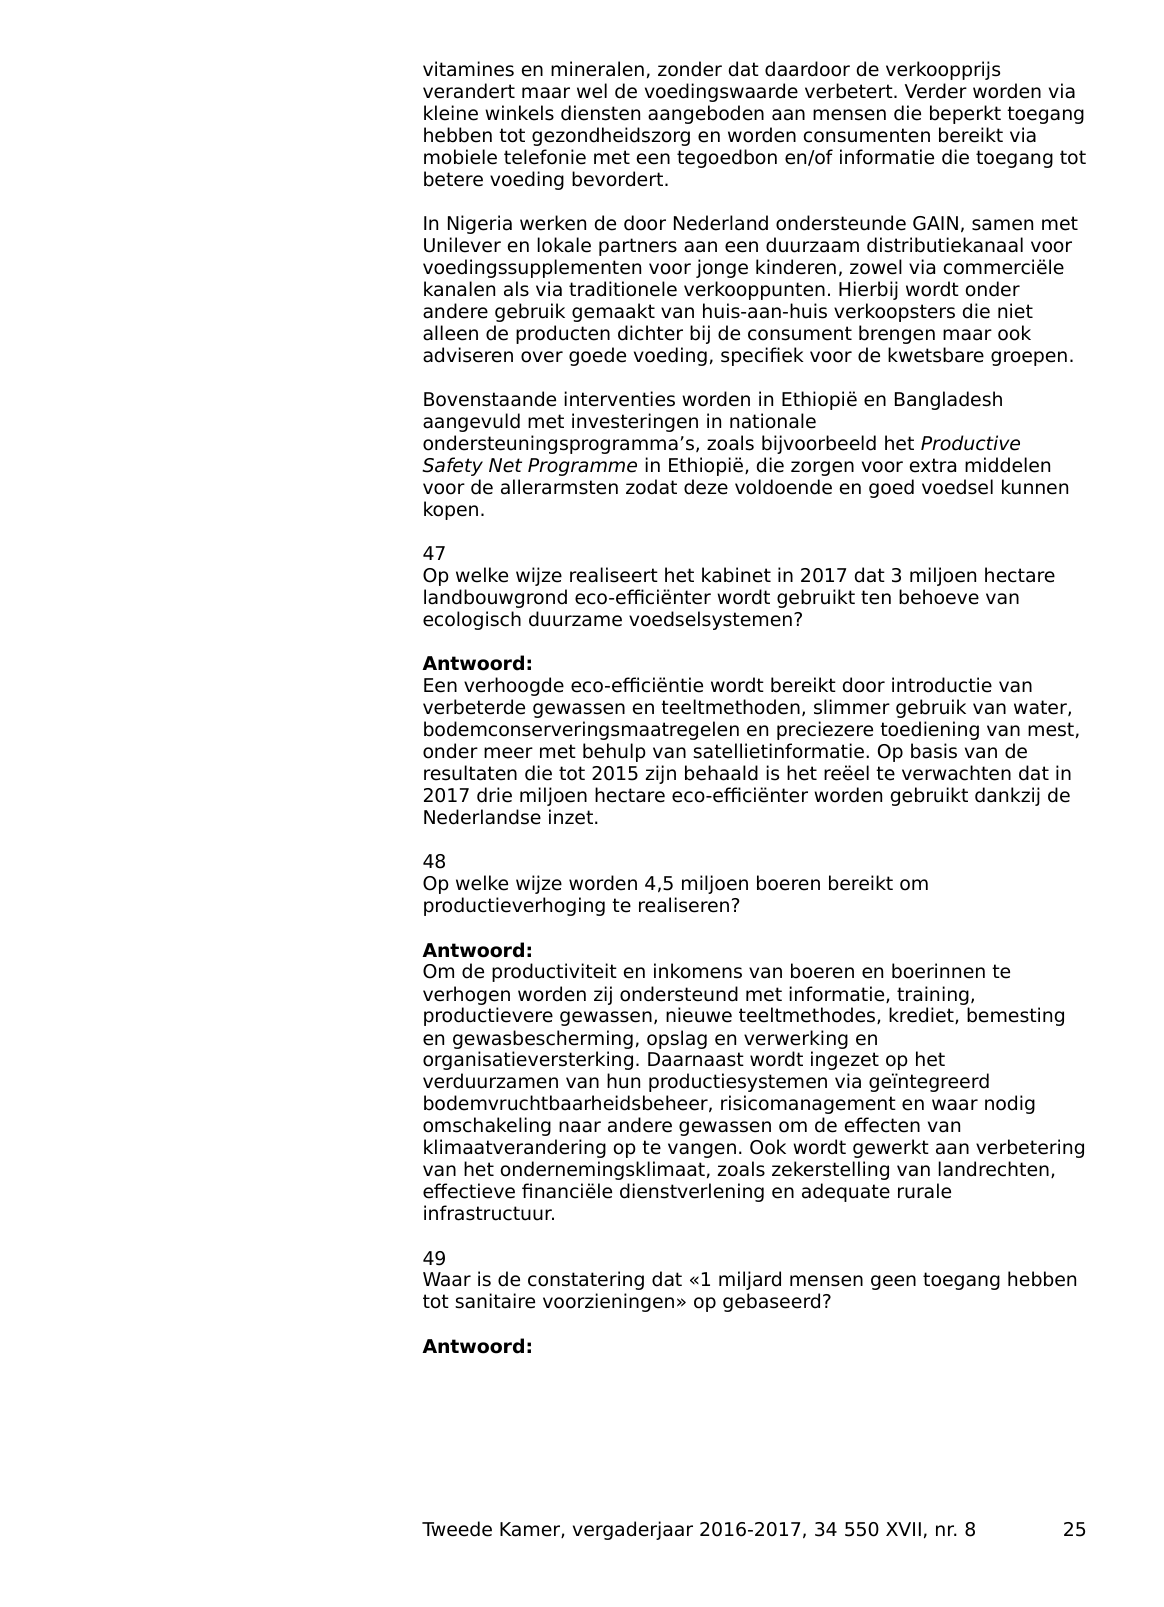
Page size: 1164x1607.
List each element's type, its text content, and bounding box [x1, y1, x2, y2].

text Antwoord: [422, 1336, 1087, 1357]
text 49 [422, 1247, 1087, 1269]
text Bovenstaande interventies worden in Ethiopië en Bangladesh aangevuld met investeringen in nationale ondersteuningsprogramma’s, zoals bijvoorbeeld het Productive Safety Net Programme in Ethiopië, die zorgen voor extra middelen voor de allerarmsten zodat deze voldoende en goed voedsel kunnen kopen. [422, 389, 1087, 521]
text In Nigeria werken de door Nederland ondersteunde GAIN, samen met Unilever en lokale partners aan een duurzaam distributiekanaal voor voedingssupplementen voor jonge kinderen, zowel via commerciële kanalen als via traditionele verkooppunten. Hierbij wordt onder andere gebruik gemaakt van huis-aan-huis verkoopsters die niet alleen de producten dichter bij de consument brengen maar ook adviseren over goede voeding, specifiek voor de kwetsbare groepen. [422, 213, 1087, 367]
text vitamines en mineralen, zonder dat daardoor de verkoopprijs verandert maar wel de voedingswaarde verbetert. Verder worden via kleine winkels diensten aangeboden aan mensen die beperkt toegang hebben tot gezondheidszorg en worden consumenten bereikt via mobiele telefonie met een tegoedbon en/of informatie die toegang tot betere voeding bevordert. [422, 59, 1087, 191]
text 47 [422, 543, 1087, 565]
text Waar is de constatering dat «1 miljard mensen geen toegang hebben tot sanitaire voorzieningen» op gebaseerd? [422, 1269, 1087, 1313]
text Op welke wijze worden 4,5 miljoen boeren bereikt om productieverhoging te realiseren? [422, 873, 1087, 917]
text Antwoord: [422, 653, 1087, 675]
text Op welke wijze realiseert het kabinet in 2017 dat 3 miljoen hectare landbouwgrond eco-efficiënter wordt gebruikt ten behoeve van ecologisch duurzame voedselsystemen? [422, 565, 1087, 631]
text 48 [422, 851, 1087, 873]
text Een verhoogde eco-efficiëntie wordt bereikt door introductie van verbeterde gewassen en teeltmethoden, slimmer gebruik van water, bodemconserveringsmaatregelen en preciezere toediening van mest, onder meer met behulp van satellietinformatie. Op basis van de resultaten die tot 2015 zijn behaald is het reëel te verwachten dat in 2017 drie miljoen hectare eco-efficiënter worden gebruikt dankzij de Nederlandse inzet. [422, 675, 1087, 829]
text Om de productiviteit en inkomens van boeren en boerinnen te verhogen worden zij ondersteund met informatie, training, productievere gewassen, nieuwe teeltmethodes, krediet, bemesting en gewasbescherming, opslag en verwerking en organisatieversterking. Daarnaast wordt ingezet op het verduurzamen van hun productiesystemen via geïntegreerd bodemvruchtbaarheidsbeheer, risicomanagement en waar nodig omschakeling naar andere gewassen om de effecten van klimaatverandering op te vangen. Ook wordt gewerkt aan verbetering van het ondernemingsklimaat, zoals zekerstelling van landrechten, effectieve financiële dienstverlening en adequate rurale infrastructuur. [422, 961, 1087, 1225]
text Antwoord: [422, 939, 1087, 961]
